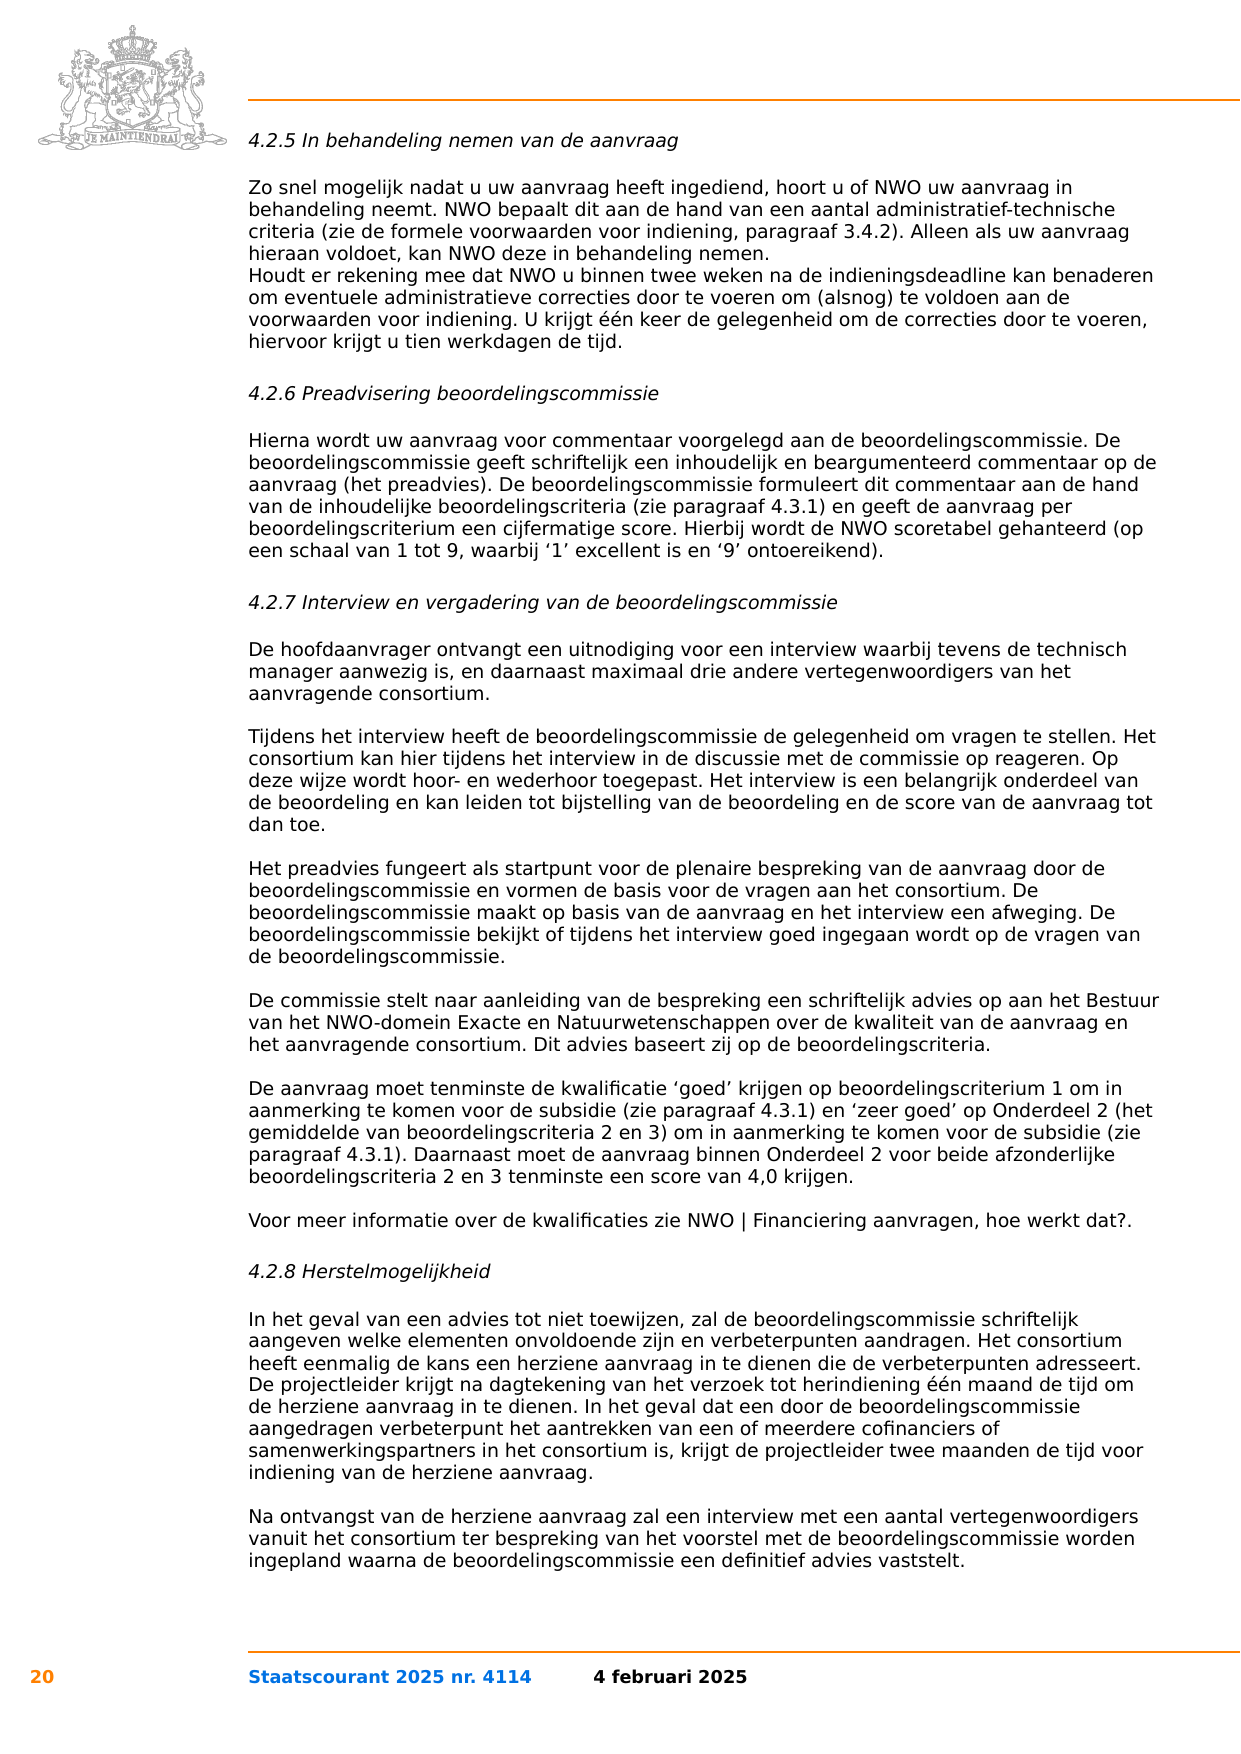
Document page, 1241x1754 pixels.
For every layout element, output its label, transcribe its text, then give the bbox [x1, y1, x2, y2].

picture [38, 25, 227, 150]
text In het geval van een advies tot niet toewijzen, zal de beoordelingscommissie schriftelijk aangeven welke elementen onvoldoende zijn en verbeterpunten aandragen. Het consortium heeft eenmalig de kans een herziene aanvraag in te dienen die de verbeterpunten adresseert. De projectleider krijgt na dagtekening van het verzoek tot herindiening één maand de tijd om de herziene aanvraag in te dienen. In het geval dat een door de beoordelingscommissie aangedragen verbeterpunt het aantrekken van een of meerdere cofinanciers of samenwerkingspartners in het consortium is, krijgt de projectleider twee maanden de tijd voor indiening van de herziene aanvraag. [248, 1308, 1163, 1484]
text Zo snel mogelijk nadat u uw aanvraag heeft ingediend, hoort u of NWO uw aanvraag in behandeling neemt. NWO bepaalt dit aan de hand van een aantal administratief-technische criteria (zie de formele voorwaarden voor indiening, paragraaf 3.4.2). Alleen als uw aanvraag hieraan voldoet, kan NWO deze in behandeling nemen. [248, 177, 1163, 265]
text Hierna wordt uw aanvraag voor commentaar voorgelegd aan de beoordelingscommissie. De beoordelingscommissie geeft schriftelijk een inhoudelijk en beargumenteerd commentaar op de aanvraag (het preadvies). De beoordelingscommissie formuleert dit commentaar aan de hand van de inhoudelijke beoordelingscriteria (zie paragraaf 4.3.1) en geeft de aanvraag per beoordelingscriterium een cijfermatige score. Hierbij wordt de NWO scoretabel gehanteerd (op een schaal van 1 tot 9, waarbij ‘1’ excellent is en ‘9’ ontoereikend). [248, 430, 1163, 562]
subtitle 4.2.6 Preadvisering beoordelingscommissie [248, 383, 1163, 405]
text De hoofdaanvrager ontvangt een uitnodiging voor een interview waarbij tevens de technisch manager aanwezig is, en daarnaast maximaal drie andere vertegenwoordigers van het aanvragende consortium. [248, 638, 1163, 704]
text Houdt er rekening mee dat NWO u binnen twee weken na de indieningsdeadline kan benaderen om eventuele administratieve correcties door te voeren om (alsnog) te voldoen aan de voorwaarden voor indiening. U krijgt één keer de gelegenheid om de correcties door te voeren, hiervoor krijgt u tien werkdagen de tijd. [248, 265, 1163, 353]
subtitle 4.2.8 Herstelmogelijkheid [248, 1261, 1163, 1283]
subtitle 4.2.7 Interview en vergadering van de beoordelingscommissie [248, 592, 1163, 613]
subtitle 4.2.5 In behandeling nemen van de aanvraag [248, 130, 1163, 152]
text Tijdens het interview heeft de beoordelingscommissie de gelegenheid om vragen te stellen. Het consortium kan hier tijdens het interview in de discussie met de commissie op reageren. Op deze wijze wordt hoor- en wederhoor toegepast. Het interview is een belangrijk onderdeel van de beoordeling en kan leiden tot bijstelling van de beoordeling en de score van de aanvraag tot dan toe. [248, 726, 1163, 836]
text De commissie stelt naar aanleiding van de bespreking een schriftelijk advies op aan het Bestuur van het NWO-domein Exacte en Natuurwetenschappen over de kwaliteit van de aanvraag en het aanvragende consortium. Dit advies baseert zij op de beoordelingscriteria. [248, 990, 1163, 1056]
text De aanvraag moet tenminste de kwalificatie ‘goed’ krijgen op beoordelingscriterium 1 om in aanmerking te komen voor de subsidie (zie paragraaf 4.3.1) en ‘zeer goed’ op Onderdeel 2 (het gemiddelde van beoordelingscriteria 2 en 3) om in aanmerking te komen voor de subsidie (zie paragraaf 4.3.1). Daarnaast moet de aanvraag binnen Onderdeel 2 voor beide afzonderlijke beoordelingscriteria 2 en 3 tenminste een score van 4,0 krijgen. [248, 1078, 1163, 1188]
text Het preadvies fungeert als startpunt voor de plenaire bespreking van de aanvraag door de beoordelingscommissie en vormen de basis voor de vragen aan het consortium. De beoordelingscommissie maakt op basis van de aanvraag en het interview een afweging. De beoordelingscommissie bekijkt of tijdens het interview goed ingegaan wordt op de vragen van de beoordelingscommissie. [248, 858, 1163, 968]
text Na ontvangst van de herziene aanvraag zal een interview met een aantal vertegenwoordigers vanuit het consortium ter bespreking van het voorstel met de beoordelingscommissie worden ingepland waarna de beoordelingscommissie een definitief advies vaststelt. [248, 1506, 1163, 1572]
text Voor meer informatie over de kwalificaties zie NWO | Financiering aanvragen, hoe werkt dat?. [248, 1209, 1163, 1231]
